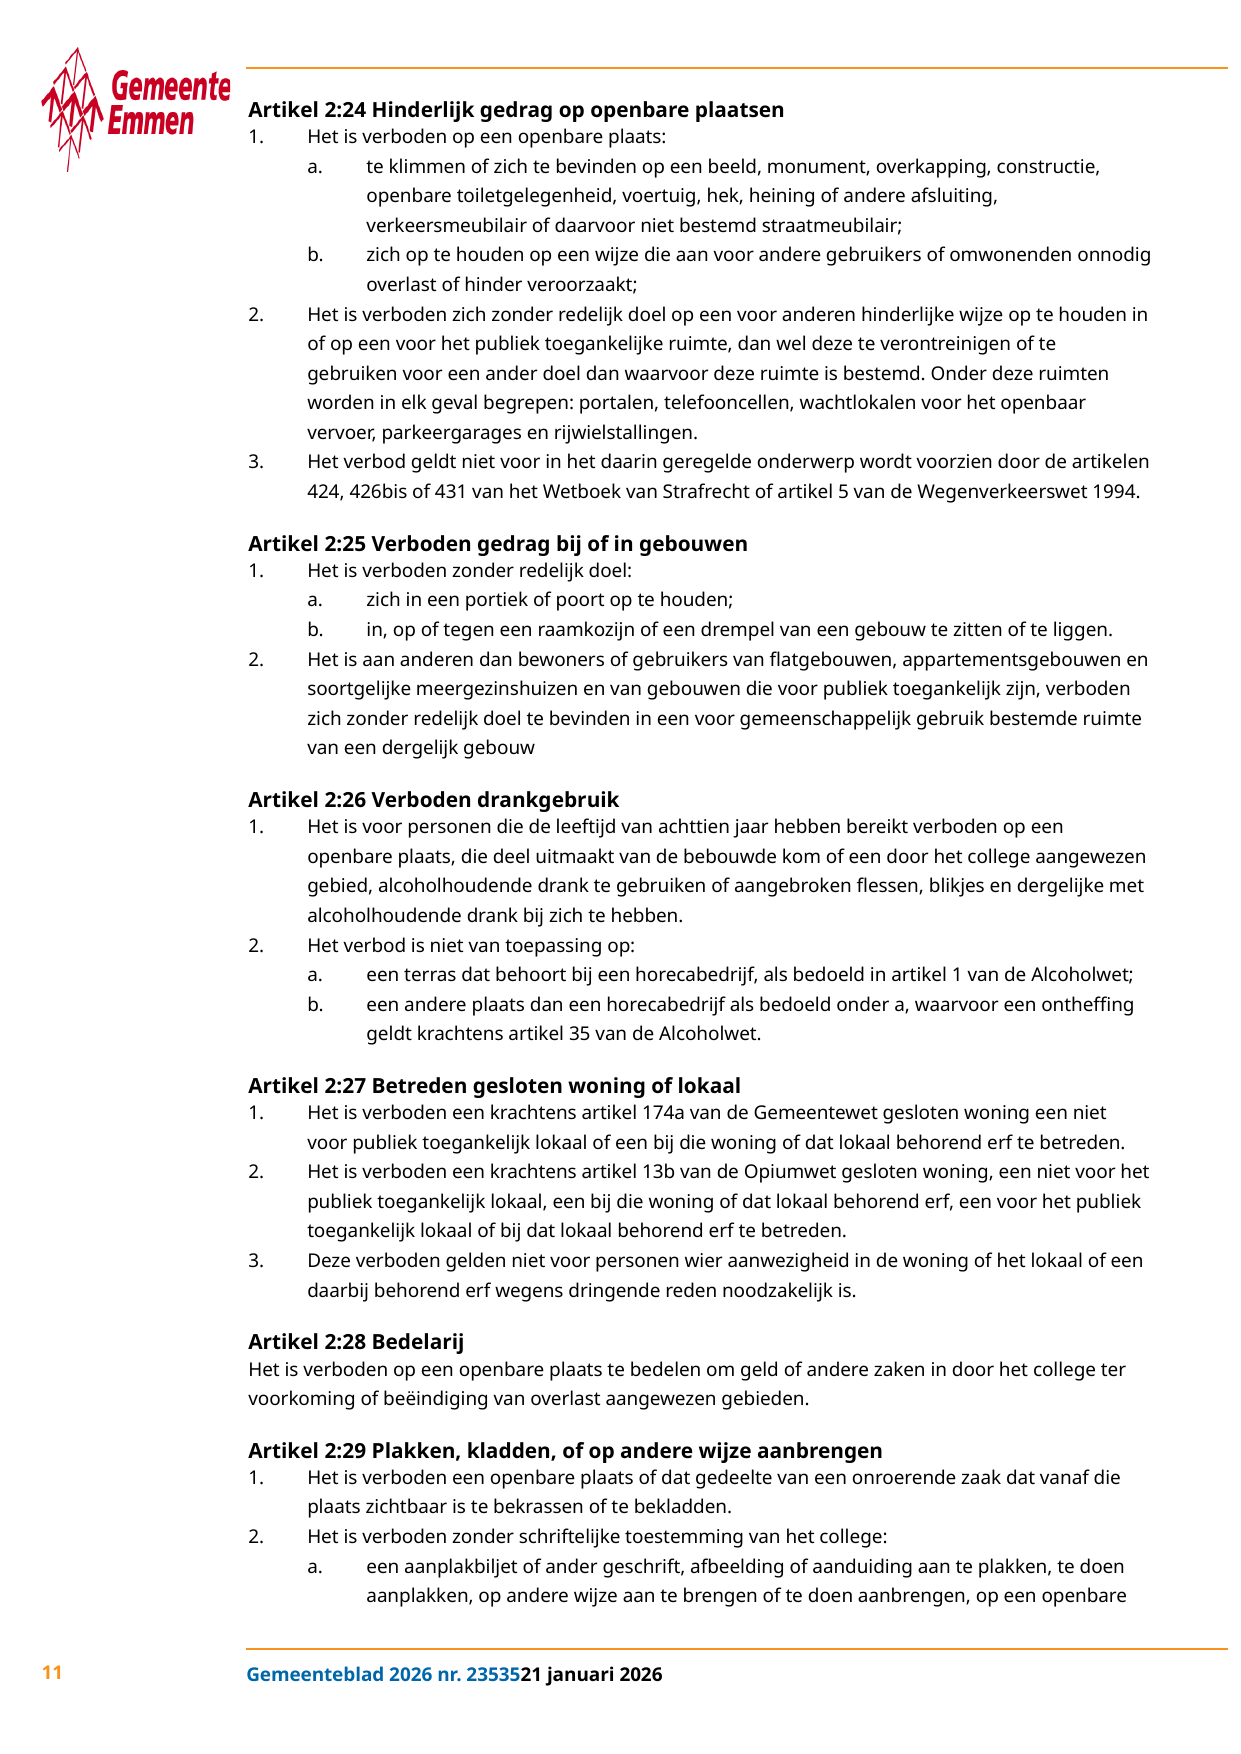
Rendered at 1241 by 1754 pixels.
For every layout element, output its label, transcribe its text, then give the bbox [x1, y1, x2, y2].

list zich op te houden op een wijze die aan voor andere gebruikers of omwonenden onnodig overlast of hinder veroorzaakt; [307, 242, 1152, 297]
list Het is verboden een openbare plaats of dat gedeelte van een onroerende zaak dat vanaf die plaats zichtbaar is te bekrassen of te bekladden. [248, 1464, 1152, 1519]
list Het is verboden zich zonder redelijk doel op een voor anderen hinderlijke wijze op te houden in of op een voor het publiek toegankelijke ruimte, dan wel deze te verontreinigen of te gebruiken voor een ander doel dan waarvoor deze ruimte is bestemd. Onder deze ruimten worden in elk geval begrepen: portalen, telefooncellen, wachtlokalen voor het openbaar vervoer, parkeergarages en rijwielstallingen. [248, 301, 1152, 445]
text Artikel 2:25 Verboden gedrag bij of in gebouwen [248, 529, 1152, 557]
text Artikel 2:24 Hinderlijk gedrag op openbare plaatsen [248, 95, 1152, 123]
list Het verbod geldt niet voor in het daarin geregelde onderwerp wordt voorzien door de artikelen 424, 426bis of 431 van het Wetboek van Strafrecht of artikel 5 van de Wegenverkeerswet 1994. [248, 449, 1152, 504]
list in, op of tegen een raamkozijn of een drempel van een gebouw te zitten of te liggen. [307, 616, 1152, 642]
list Het verbod is niet van toepassing op: [248, 932, 1152, 957]
text Het is verboden op een openbare plaats te bedelen om geld of andere zaken in door het college ter voorkoming of beëindiging van overlast aangewezen gebieden. [248, 1356, 1152, 1411]
text Artikel 2:26 Verboden drankgebruik [248, 785, 1152, 813]
list te klimmen of zich te bevinden op een beeld, monument, overkapping, constructie, openbare toiletgelegenheid, voertuig, hek, heining of andere afsluiting, verkeersmeubilair of daarvoor niet bestemd straatmeubilair; [307, 153, 1152, 238]
list Het is verboden een krachtens artikel 13b van de Opiumwet gesloten woning, een niet voor het publiek toegankelijk lokaal, een bij die woning of dat lokaal behorend erf, een voor het publiek toegankelijk lokaal of bij dat lokaal behorend erf te betreden. [248, 1158, 1152, 1243]
list zich in een portiek of poort op te houden; [307, 587, 1152, 612]
list Het is verboden zonder redelijk doel: [248, 557, 1152, 583]
list Het is voor personen die de leeftijd van achttien jaar hebben bereikt verboden op een openbare plaats, die deel uitmaakt van de bebouwde kom of een door het college aangewezen gebied, alcoholhoudende drank te gebruiken of aangebroken flessen, blikjes en dergelijke met alcoholhoudende drank bij zich te hebben. [248, 813, 1152, 928]
list Het is aan anderen dan bewoners of gebruikers van flatgebouwen, appartementsgebouwen en soortgelijke meergezinshuizen en van gebouwen die voor publiek toegankelijk zijn, verboden zich zonder redelijk doel te bevinden in een voor gemeenschappelijk gebruik bestemde ruimte van een dergelijk gebouw [248, 646, 1152, 760]
text Artikel 2:29 Plakken, kladden, of op andere wijze aanbrengen [248, 1436, 1152, 1464]
list een andere plaats dan een horecabedrijf als bedoeld onder a, waarvoor een ontheffing geldt krachtens artikel 35 van de Alcoholwet. [307, 991, 1152, 1046]
text Artikel 2:27 Betreden gesloten woning of lokaal [248, 1071, 1152, 1099]
list Het is verboden op een openbare plaats: [248, 123, 1152, 149]
list Het is verboden zonder schriftelijke toestemming van het college: [248, 1523, 1152, 1549]
text Artikel 2:28 Bedelarij [248, 1327, 1152, 1356]
list een terras dat behoort bij een horecabedrijf, als bedoeld in artikel 1 van de Alcoholwet; [307, 961, 1152, 987]
picture [41, 47, 231, 172]
list Het is verboden een krachtens artikel 174a van de Gemeentewet gesloten woning een niet voor publiek toegankelijk lokaal of een bij die woning of dat lokaal behorend erf te betreden. [248, 1099, 1152, 1155]
list Deze verboden gelden niet voor personen wier aanwezigheid in de woning of het lokaal of een daarbij behorend erf wegens dringende reden noodzakelijk is. [248, 1247, 1152, 1303]
list een aanplakbiljet of ander geschrift, afbeelding of aanduiding aan te plakken, te doen aanplakken, op andere wijze aan te brengen of te doen aanbrengen, op een openbare [307, 1553, 1152, 1608]
